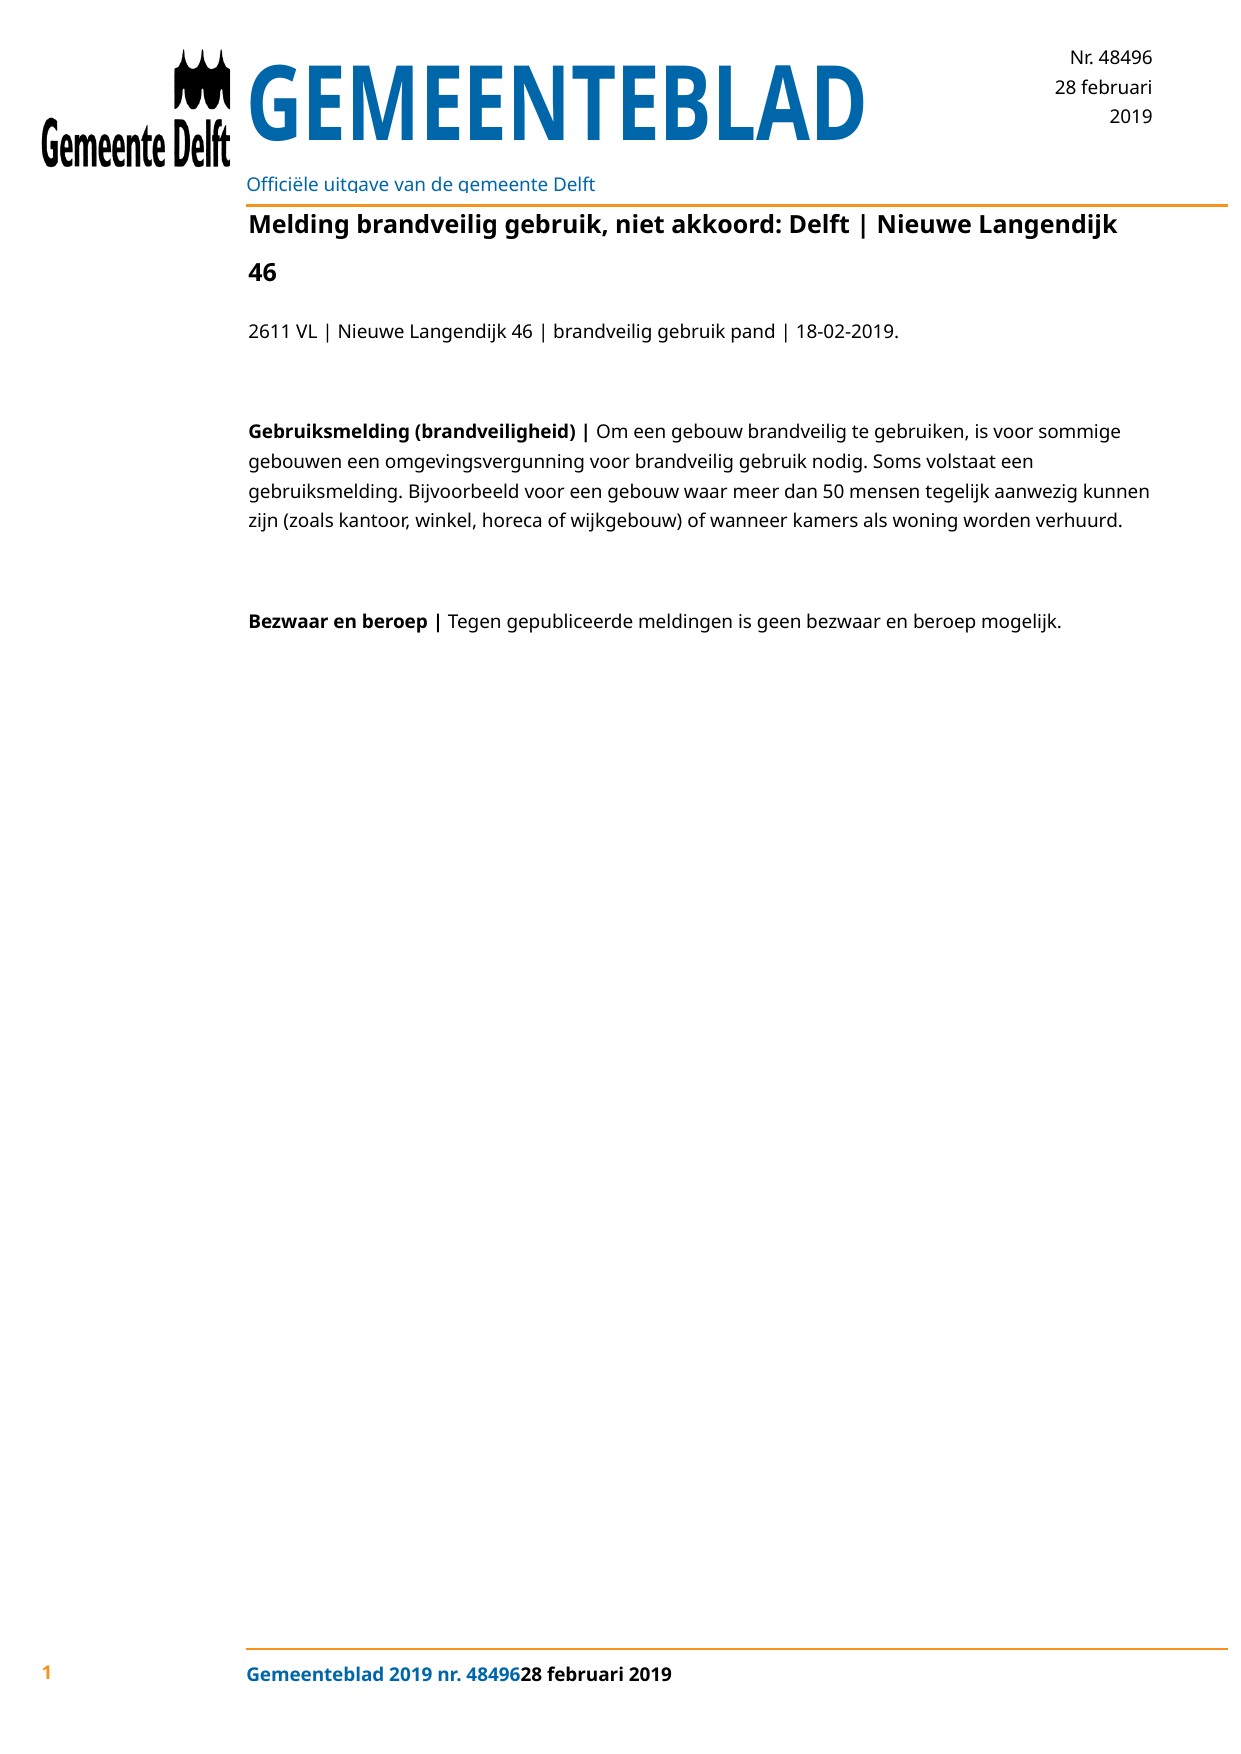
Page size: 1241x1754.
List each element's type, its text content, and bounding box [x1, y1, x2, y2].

text Gebruiksmelding (brandveiligheid) | Om een gebouw brandveilig te gebruiken, is voor sommige gebouwen een omgevingsvergunning voor brandveilig gebruik nodig. Soms volstaat een gebruiksmelding. Bijvoorbeeld voor een gebouw waar meer dan 50 mensen tegelijk aanwezig kunnen zijn (zoals kantoor, winkel, horeca of wijkgebouw) of wanneer kamers als woning worden verhuurd. [248, 419, 1152, 533]
text Melding brandveilig gebruik, niet akkoord: Delft | Nieuwe Langendijk 46 [248, 207, 1152, 288]
text 2611 VL | Nieuwe Langendijk 46 | brandveilig gebruik pand | 18-02-2019. [248, 318, 1152, 344]
picture [41, 47, 231, 172]
text Bezwaar en beroep | Tegen gepubliceerde meldingen is geen bezwaar en beroep mogelijk. [248, 608, 1152, 634]
